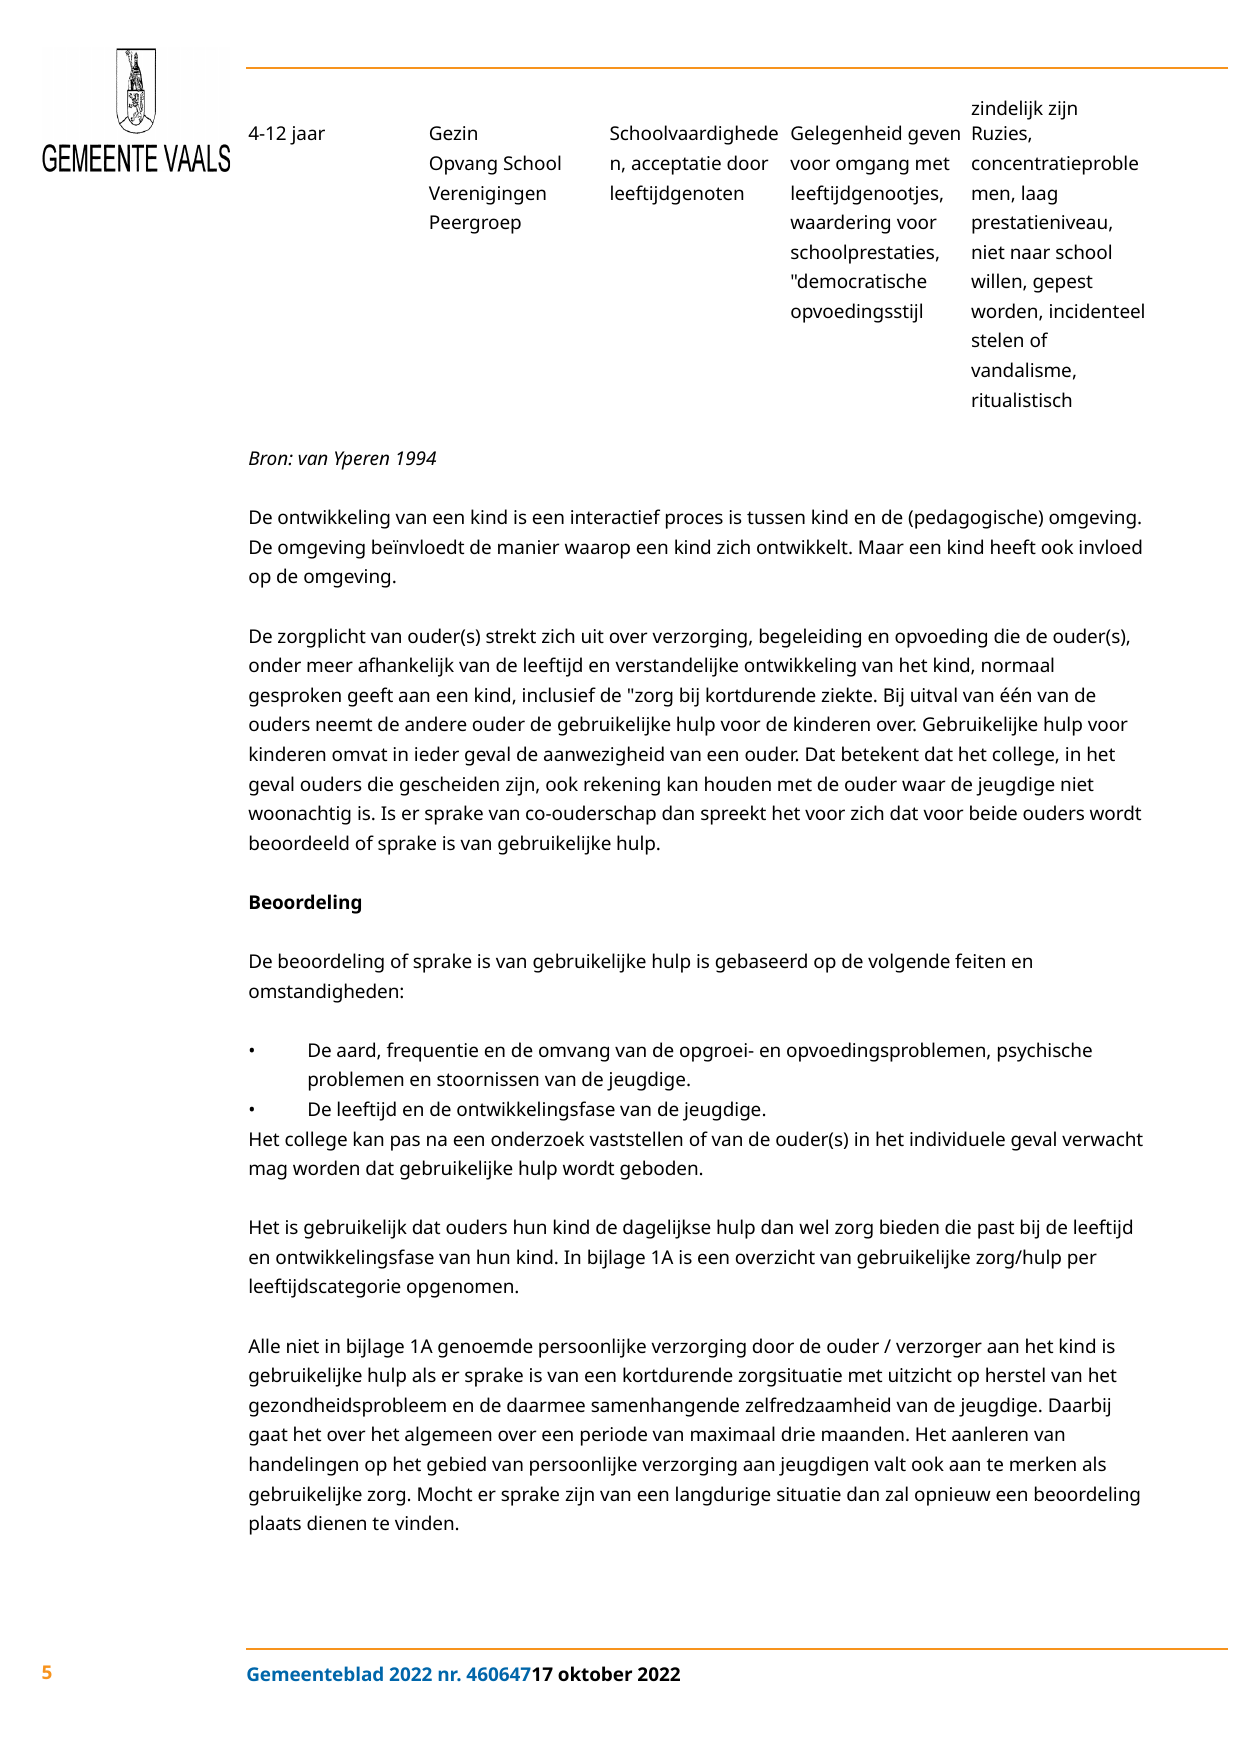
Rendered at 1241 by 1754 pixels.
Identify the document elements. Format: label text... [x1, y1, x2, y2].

text De ontwikkeling van een kind is een interactief proces is tussen kind en de (pedagogische) omgeving. De omgeving beïnvloedt de manier waarop een kind zich ontwikkelt. Maar een kind heeft ook invloed op de omgeving. [248, 504, 1152, 589]
table_cell Ruzies, concentratieproblemen, laag prestatieniveau, niet naar school willen, gepest worden, incidenteel stelen of vandalisme, ritualistisch [971, 121, 1152, 412]
text Het college kan pas na een onderzoek vaststellen of van de ouder(s) in het individuele geval verwacht mag worden dat gebruikelijke hulp wordt geboden. [248, 1126, 1152, 1181]
text Alle niet in bijlage 1A genoemde persoonlijke verzorging door de ouder / verzorger aan het kind is gebruikelijke hulp als er sprake is van een kortdurende zorgsituatie met uitzicht op herstel van het gezondheidsprobleem en de daarmee samenhangende zelfredzaamheid van de jeugdige. Daarbij gaat het over het algemeen over een periode van maximaal drie maanden. Het aanleren van handelingen op het gebied van persoonlijke verzorging aan jeugdigen valt ook aan te merken als gebruikelijke zorg. Mocht er sprake zijn van een langdurige situatie dan zal opnieuw een beoordeling plaats dienen te vinden. [248, 1333, 1152, 1536]
text Het is gebruikelijk dat ouders hun kind de dagelijkse hulp dan wel zorg bieden die past bij de leeftijd en ontwikkelingsfase van hun kind. In bijlage 1A is een overzicht van gebruikelijke zorg/hulp per leeftijdscategorie opgenomen. [248, 1214, 1152, 1299]
text De beoordeling of sprake is van gebruikelijke hulp is gebaseerd op de volgende feiten en omstandigheden: [248, 948, 1152, 1003]
list De leeftijd en de ontwikkelingsfase van de jeugdige. [248, 1096, 1152, 1122]
picture [41, 47, 231, 172]
table_cell Gelegenheid geven voor omgang met leeftijdgenootjes, waardering voor schoolprestaties, "democratische opvoedingsstijl [790, 121, 971, 412]
text Bron: van Yperen 1994 [248, 445, 1152, 471]
text Beoordeling [248, 889, 1152, 915]
table_cell Schoolvaardigheden, acceptatie door leeftijdgenoten [609, 121, 790, 412]
list De aard, frequentie en de omvang van de opgroei- en opvoedingsproblemen, psychische problemen en stoornissen van de jeugdige. [248, 1037, 1152, 1092]
table_cell [248, 95, 429, 121]
table_cell [429, 95, 609, 121]
table_cell 4-12 jaar [248, 121, 429, 412]
table_cell [790, 95, 971, 121]
text De zorgplicht van ouder(s) strekt zich uit over verzorging, begeleiding en opvoeding die de ouder(s), onder meer afhankelijk van de leeftijd en verstandelijke ontwikkeling van het kind, normaal gesproken geeft aan een kind, inclusief de "zorg bij kortdurende ziekte. Bij uitval van één van de ouders neemt de andere ouder de gebruikelijke hulp voor de kinderen over. Gebruikelijke hulp voor kinderen omvat in ieder geval de aanwezigheid van een ouder. Dat betekent dat het college, in het geval ouders die gescheiden zijn, ook rekening kan houden met de ouder waar de jeugdige niet woonachtig is. Is er sprake van co-ouderschap dan spreekt het voor zich dat voor beide ouders wordt beoordeeld of sprake is van gebruikelijke hulp. [248, 623, 1152, 856]
table_cell Gezin Opvang School Verenigingen Peergroep [429, 121, 609, 412]
table_cell zindelijk zijn [971, 95, 1152, 121]
table_cell [609, 95, 790, 121]
